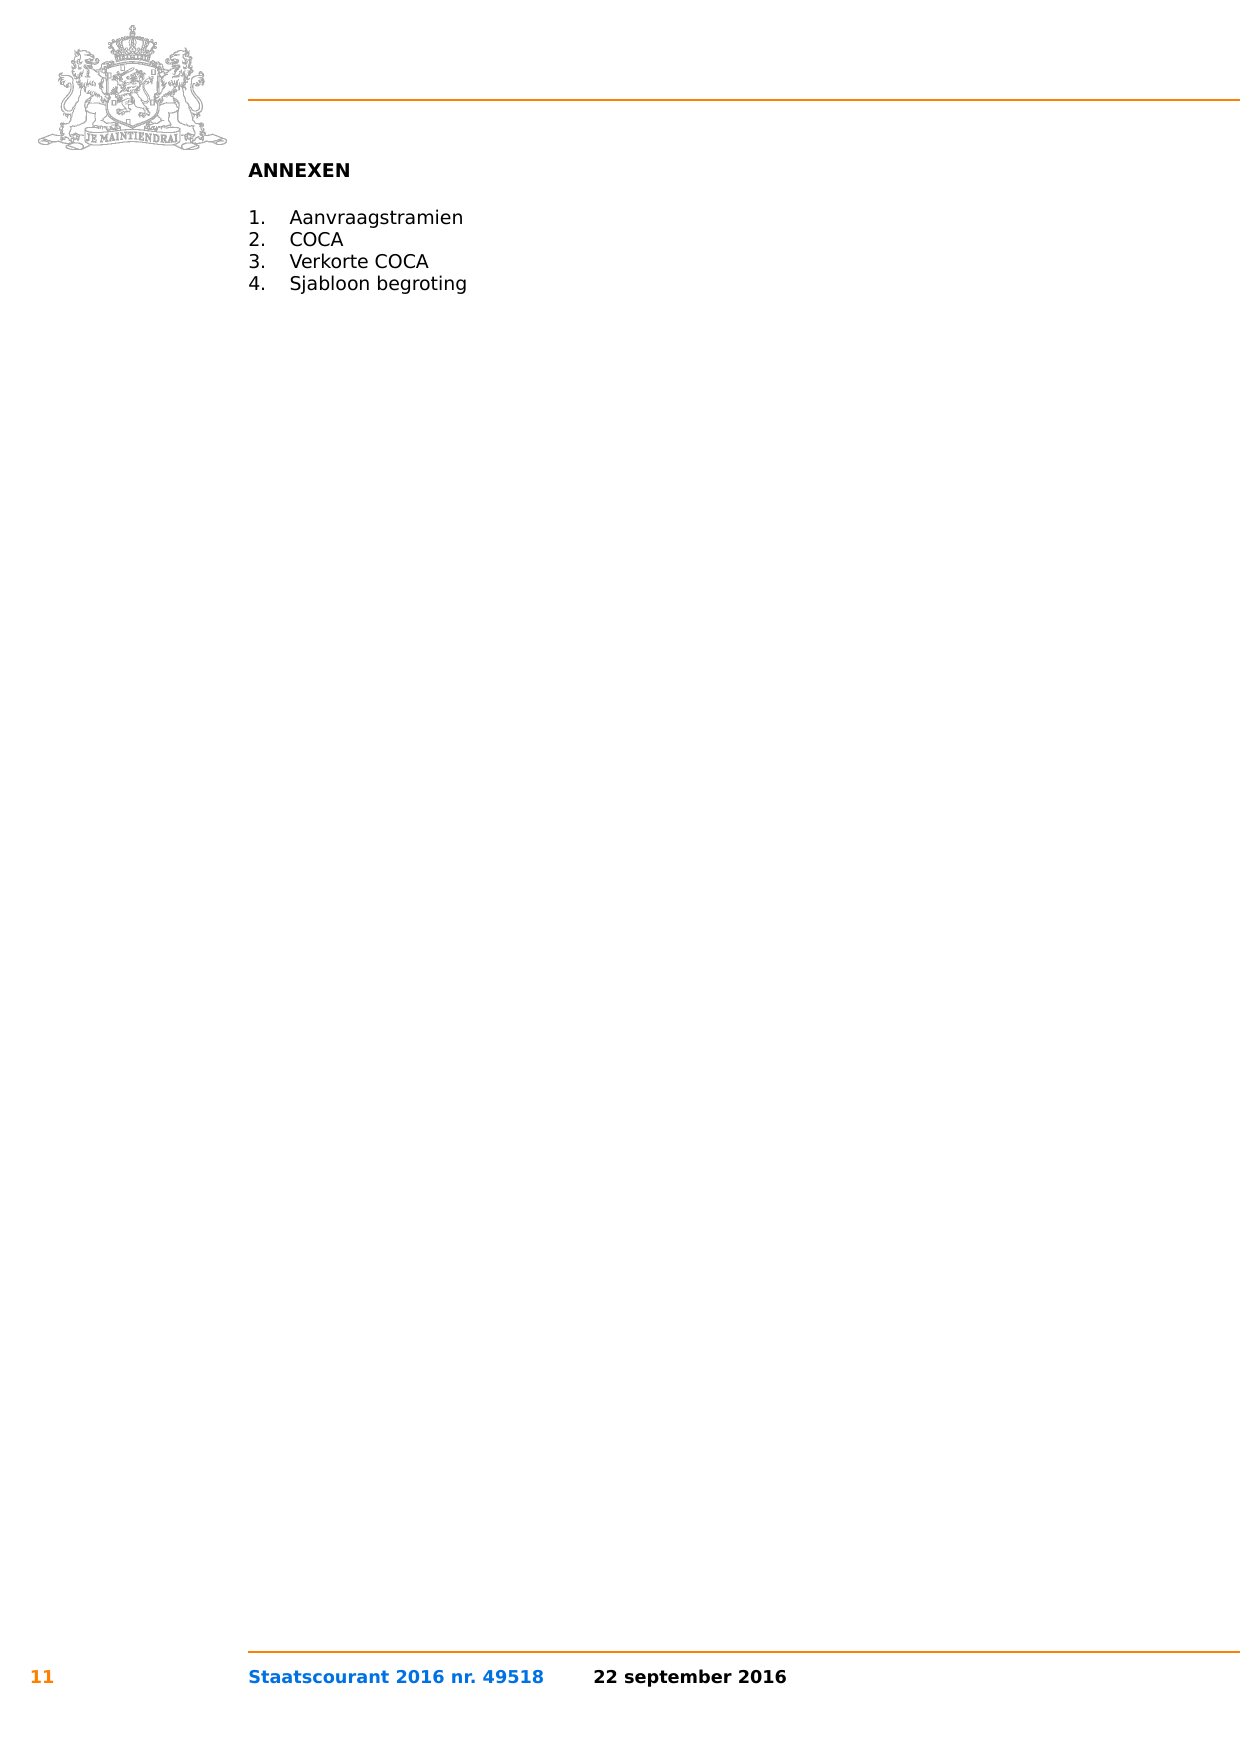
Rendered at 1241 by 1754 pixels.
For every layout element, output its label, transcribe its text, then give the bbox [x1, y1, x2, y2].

text 4. Sjabloon begroting [248, 273, 1163, 295]
subtitle ANNEXEN [248, 160, 1163, 182]
text 2. COCA [248, 229, 1163, 251]
text 1. Aanvraagstramien [248, 207, 1163, 229]
text 3. Verkorte COCA [248, 251, 1163, 273]
picture [38, 25, 227, 150]
